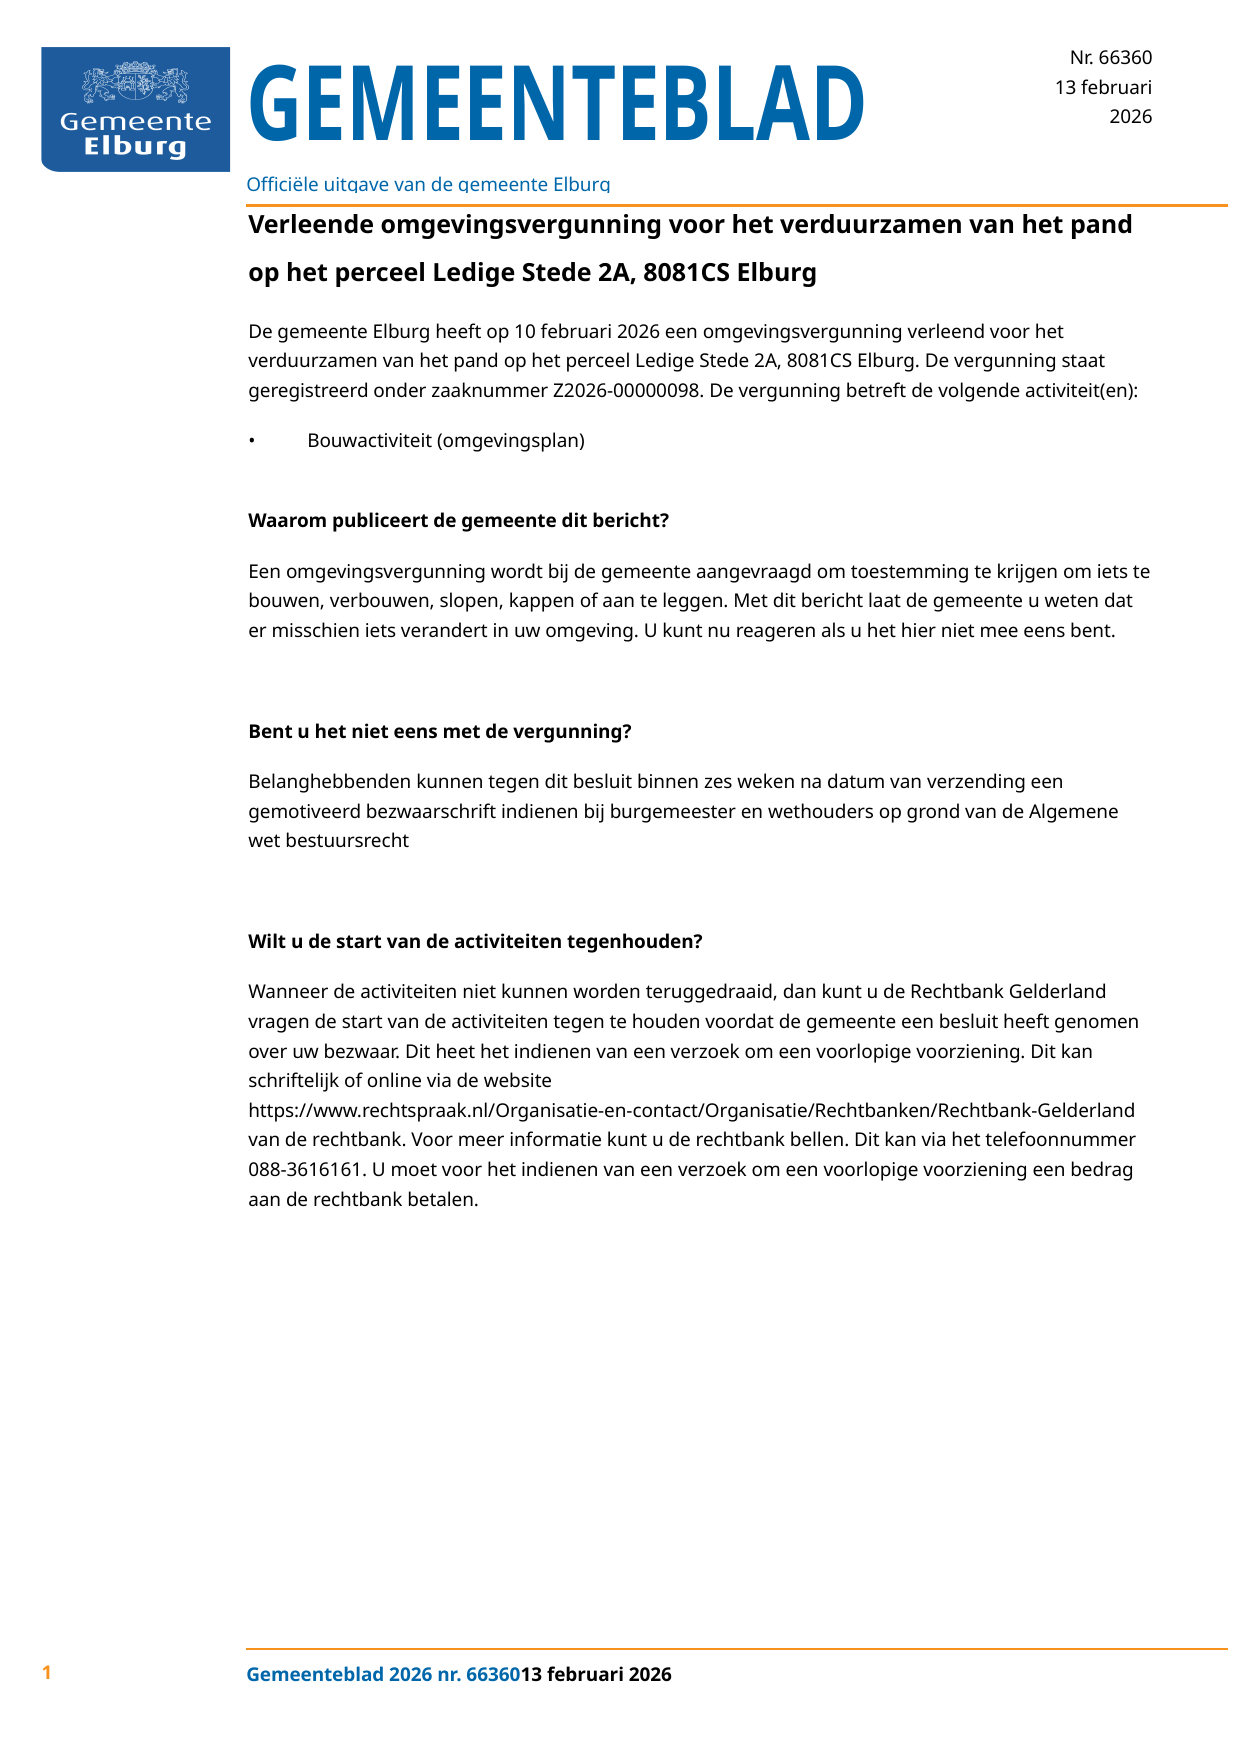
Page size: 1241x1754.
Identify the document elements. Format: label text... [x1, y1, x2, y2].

text Belanghebbenden kunnen tegen dit besluit binnen zes weken na datum van verzending een gemotiveerd bezwaarschrift indienen bij burgemeester en wethouders op grond van de Algemene wet bestuursrecht [248, 768, 1152, 853]
text Een omgevingsvergunning wordt bij de gemeente aangevraagd om toestemming te krijgen om iets te bouwen, verbouwen, slopen, kappen of aan te leggen. Met dit bericht laat de gemeente u weten dat er misschien iets verandert in uw omgeving. U kunt nu reageren als u het hier niet mee eens bent. [248, 558, 1152, 643]
text Waarom publiceert de gemeente dit bericht? [248, 507, 1152, 533]
text Wilt u de start van de activiteiten tegenhouden? [248, 928, 1152, 954]
list Bouwactiviteit (omgevingsplan) [248, 427, 1152, 453]
text Bent u het niet eens met de vergunning? [248, 718, 1152, 744]
picture [41, 47, 231, 172]
text Wanneer de activiteiten niet kunnen worden teruggedraaid, dan kunt u de Rechtbank Gelderland vragen de start van de activiteiten tegen te houden voordat de gemeente een besluit heeft genomen over uw bezwaar. Dit heet het indienen van een verzoek om een voorlopige voorziening. Dit kan schriftelijk of online via de website https://www.rechtspraak.nl/Organisatie-en-contact/Organisatie/Rechtbanken/Rechtbank-Gelderland van de rechtbank. Voor meer informatie kunt u de rechtbank bellen. Dit kan via het telefoonnummer 088-3616161. U moet voor het indienen van een verzoek om een voorlopige voorziening een bedrag aan de rechtbank betalen. [248, 979, 1152, 1212]
text De gemeente Elburg heeft op 10 februari 2026 een omgevingsvergunning verleend voor het verduurzamen van het pand op het perceel Ledige Stede 2A, 8081CS Elburg. De vergunning staat geregistreerd onder zaaknummer Z2026-00000098. De vergunning betreft de volgende activiteit(en): [248, 318, 1152, 403]
text Verleende omgevingsvergunning voor het verduurzamen van het pand op het perceel Ledige Stede 2A, 8081CS Elburg [248, 207, 1152, 288]
